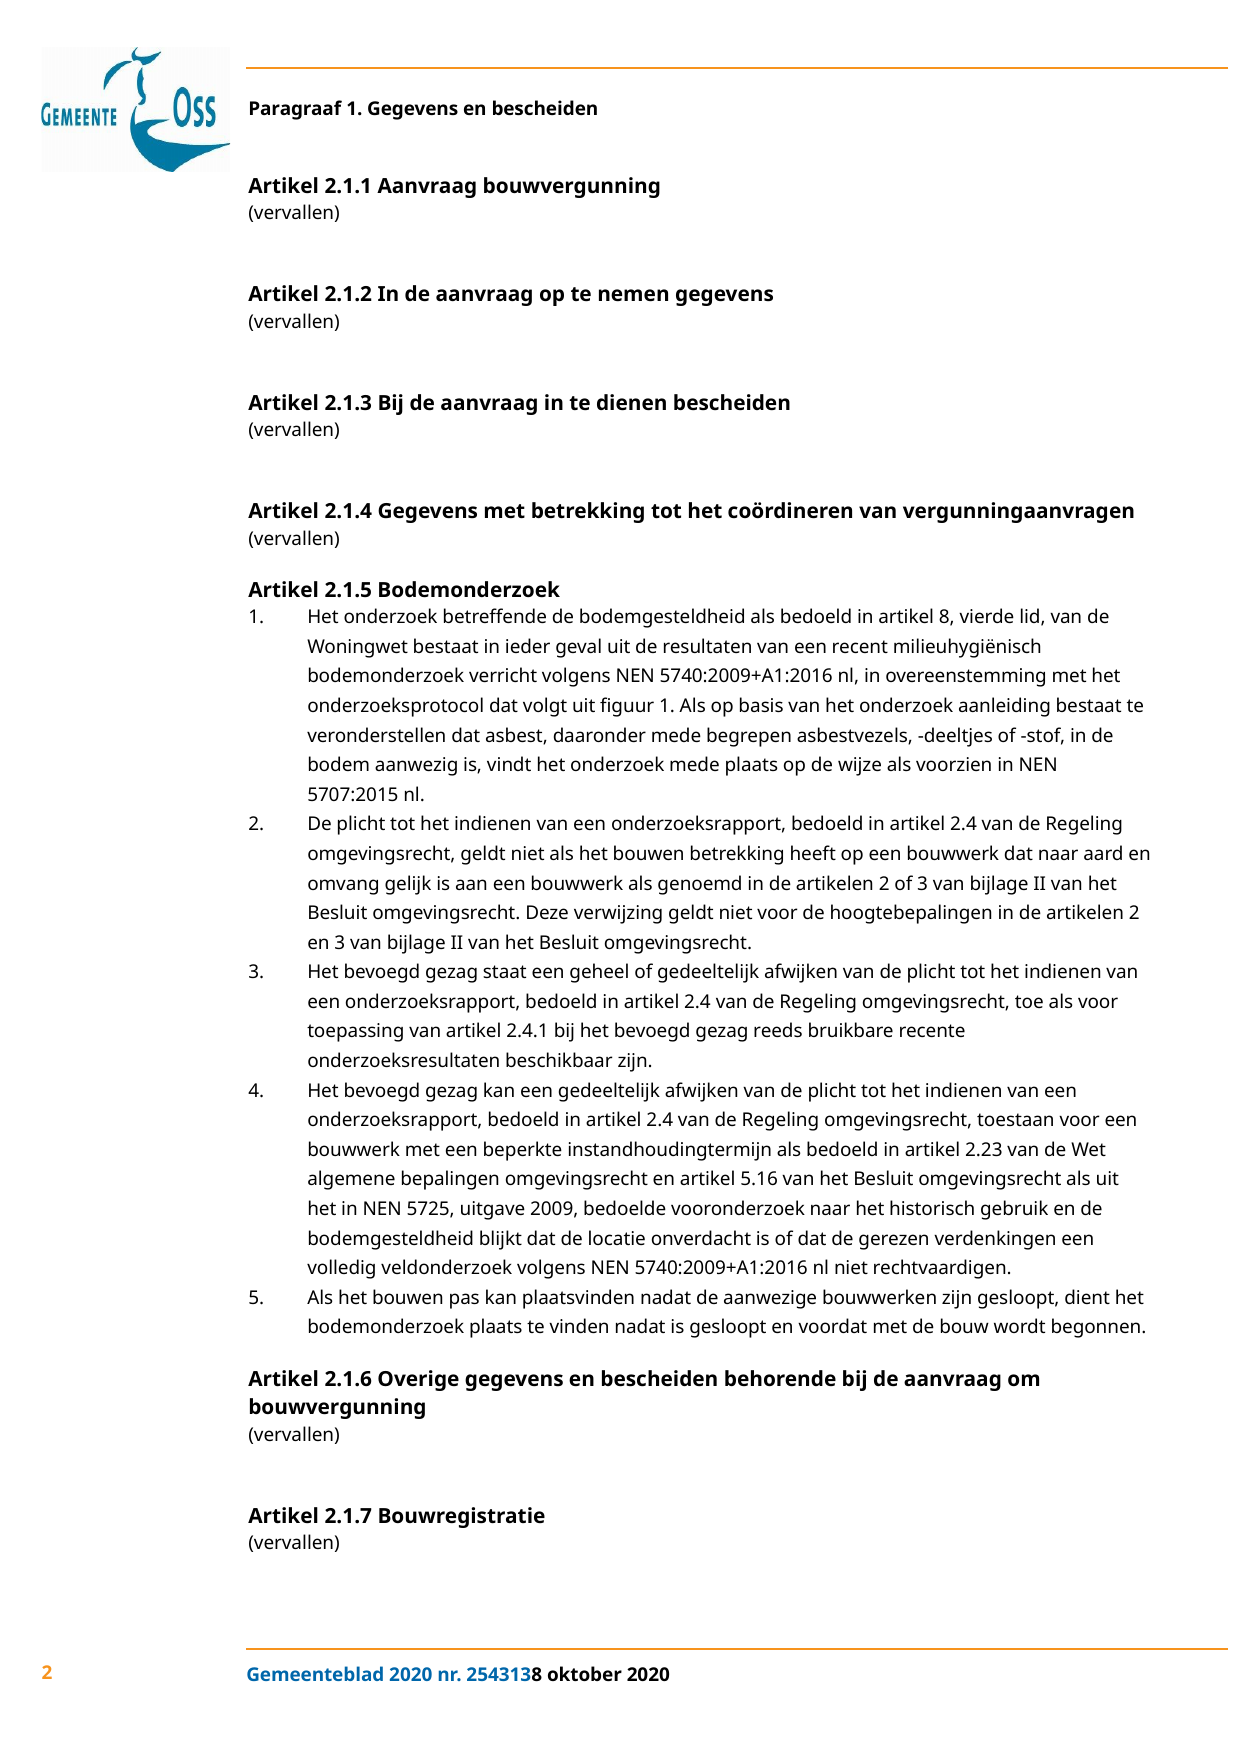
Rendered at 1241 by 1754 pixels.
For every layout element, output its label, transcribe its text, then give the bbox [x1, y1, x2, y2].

list De plicht tot het indienen van een onderzoeksrapport, bedoeld in artikel 2.4 van de Regeling omgevingsrecht, geldt niet als het bouwen betrekking heeft op een bouwwerk dat naar aard en omvang gelijk is aan een bouwwerk als genoemd in de artikelen 2 of 3 van bijlage II van het Besluit omgevingsrecht. Deze verwijzing geldt niet voor de hoogtebepalingen in de artikelen 2 en 3 van bijlage II van het Besluit omgevingsrecht. [248, 811, 1152, 955]
text Artikel 2.1.5 Bodemonderzoek [248, 575, 1152, 603]
list Het bevoegd gezag staat een geheel of gedeeltelijk afwijken van de plicht tot het indienen van een onderzoeksrapport, bedoeld in artikel 2.4 van de Regeling omgevingsrecht, toe als voor toepassing van artikel 2.4.1 bij het bevoegd gezag reeds bruikbare recente onderzoeksresultaten beschikbaar zijn. [248, 958, 1152, 1073]
text (vervallen) [248, 199, 1152, 225]
text Artikel 2.1.7 Bouwregistratie [248, 1501, 1152, 1529]
text (vervallen) [248, 308, 1152, 333]
text (vervallen) [248, 1529, 1152, 1555]
list Het onderzoek betreffende de bodemgesteldheid als bedoeld in artikel 8, vierde lid, van de Woningwet bestaat in ieder geval uit de resultaten van een recent milieuhygiënisch bodemonderzoek verricht volgens NEN 5740:2009+A1:2016 nl, in overeenstemming met het onderzoeksprotocol dat volgt uit figuur 1. Als op basis van het onderzoek aanleiding bestaat te veronderstellen dat asbest, daaronder mede begrepen asbestvezels, -deeltjes of -stof, in de bodem aanwezig is, vindt het onderzoek mede plaats op de wijze als voorzien in NEN 5707:2015 nl. [248, 603, 1152, 807]
text (vervallen) [248, 1421, 1152, 1447]
text Artikel 2.1.3 Bij de aanvraag in te dienen bescheiden [248, 388, 1152, 416]
picture [41, 47, 231, 172]
text (vervallen) [248, 525, 1152, 550]
text Paragraaf 1. Gegevens en bescheiden [248, 95, 1152, 121]
list Het bevoegd gezag kan een gedeeltelijk afwijken van de plicht tot het indienen van een onderzoeksrapport, bedoeld in artikel 2.4 van de Regeling omgevingsrecht, toestaan voor een bouwwerk met een beperkte instandhoudingtermijn als bedoeld in artikel 2.23 van de Wet algemene bepalingen omgevingsrecht en artikel 5.16 van het Besluit omgevingsrecht als uit het in NEN 5725, uitgave 2009, bedoelde vooronderzoek naar het historisch gebruik en de bodemgesteldheid blijkt dat de locatie onverdacht is of dat de gerezen verdenkingen een volledig veldonderzoek volgens NEN 5740:2009+A1:2016 nl niet rechtvaardigen. [248, 1077, 1152, 1280]
text Artikel 2.1.2 In de aanvraag op te nemen gegevens [248, 279, 1152, 308]
text Artikel 2.1.6 Overige gegevens en bescheiden behorende bij de aanvraag om bouwvergunning [248, 1364, 1152, 1421]
text Artikel 2.1.1 Aanvraag bouwvergunning [248, 171, 1152, 199]
text (vervallen) [248, 416, 1152, 442]
text Artikel 2.1.4 Gegevens met betrekking tot het coördineren van vergunningaanvragen [248, 496, 1152, 525]
list Als het bouwen pas kan plaatsvinden nadat de aanwezige bouwwerken zijn gesloopt, dient het bodemonderzoek plaats te vinden nadat is gesloopt en voordat met de bouw wordt begonnen. [248, 1284, 1152, 1339]
